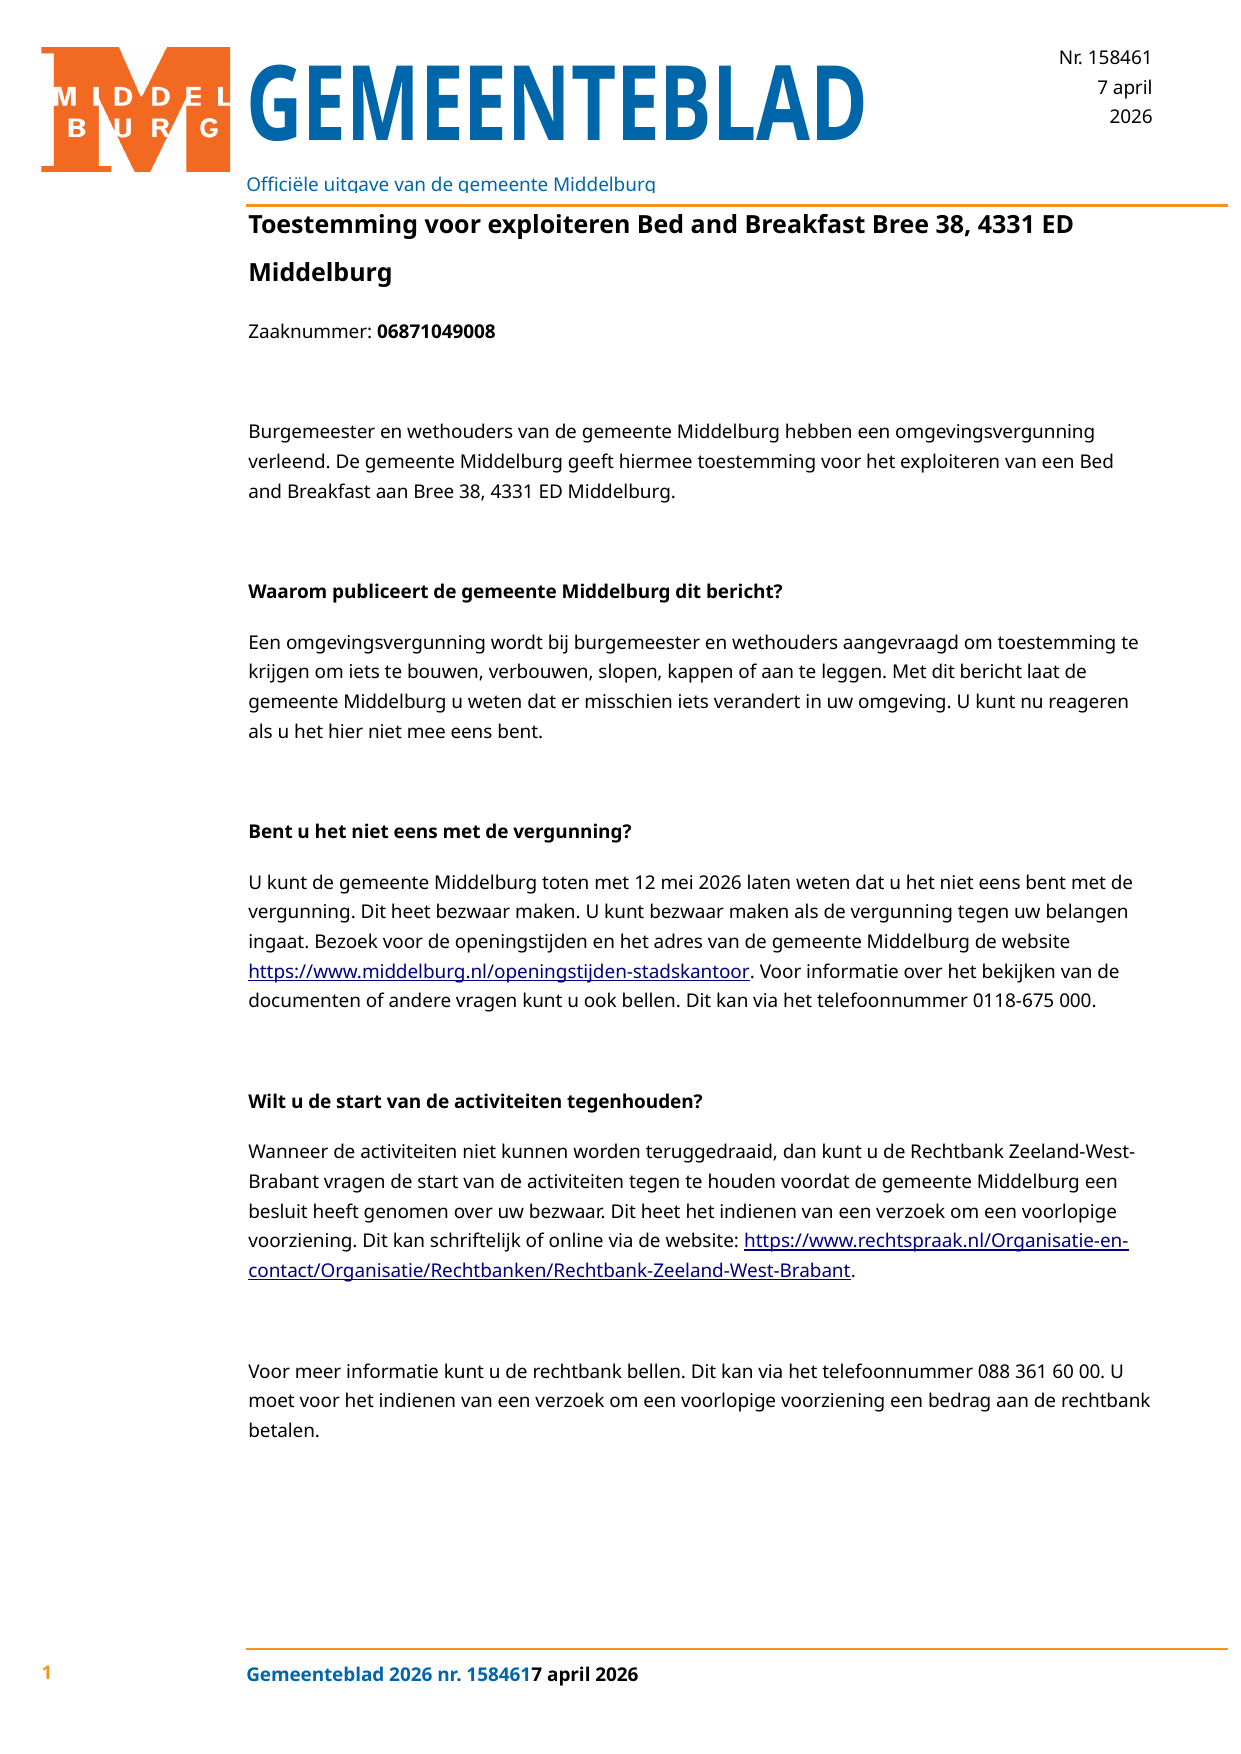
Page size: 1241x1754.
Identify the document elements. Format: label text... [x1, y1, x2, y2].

text U kunt de gemeente Middelburg toten met 12 mei 2026 laten weten dat u het niet eens bent met de vergunning. Dit heet bezwaar maken. U kunt bezwaar maken als de vergunning tegen uw belangen ingaat. Bezoek voor de openingstijden en het adres van de gemeente Middelburg de website https://www.middelburg.nl/openingstijden-stadskantoor. Voor informatie over het bekijken van de documenten of andere vragen kunt u ook bellen. Dit kan via het telefoonnummer 0118-675 000. [248, 869, 1152, 1013]
picture [41, 47, 231, 172]
text Wanneer de activiteiten niet kunnen worden teruggedraaid, dan kunt u de Rechtbank Zeeland-West-Brabant vragen de start van de activiteiten tegen te houden voordat de gemeente Middelburg een besluit heeft genomen over uw bezwaar. Dit heet het indienen van een verzoek om een voorlopige voorziening. Dit kan schriftelijk of online via de website: https://www.rechtspraak.nl/Organisatie-en-contact/Organisatie/Rechtbanken/Rechtbank-Zeeland-West-Brabant. [248, 1139, 1152, 1283]
text Een omgevingsvergunning wordt bij burgemeester en wethouders aangevraagd om toestemming te krijgen om iets te bouwen, verbouwen, slopen, kappen of aan te leggen. Met dit bericht laat de gemeente Middelburg u weten dat er misschien iets verandert in uw omgeving. U kunt nu reageren als u het hier niet mee eens bent. [248, 629, 1152, 744]
text Zaaknummer: 06871049008 [248, 318, 1152, 344]
text Toestemming voor exploiteren Bed and Breakfast Bree 38, 4331 ED Middelburg [248, 207, 1152, 288]
text Wilt u de start van de activiteiten tegenhouden? [248, 1088, 1152, 1114]
text Bent u het niet eens met de vergunning? [248, 819, 1152, 844]
text Burgemeester en wethouders van de gemeente Middelburg hebben een omgevingsvergunning verleend. De gemeente Middelburg geeft hiermee toestemming voor het exploiteren van een Bed and Breakfast aan Bree 38, 4331 ED Middelburg. [248, 419, 1152, 504]
text Voor meer informatie kunt u de rechtbank bellen. Dit kan via het telefoonnummer 088 361 60 00. U moet voor het indienen van een verzoek om een voorlopige voorziening een bedrag aan de rechtbank betalen. [248, 1358, 1152, 1443]
text Waarom publiceert de gemeente Middelburg dit bericht? [248, 579, 1152, 604]
